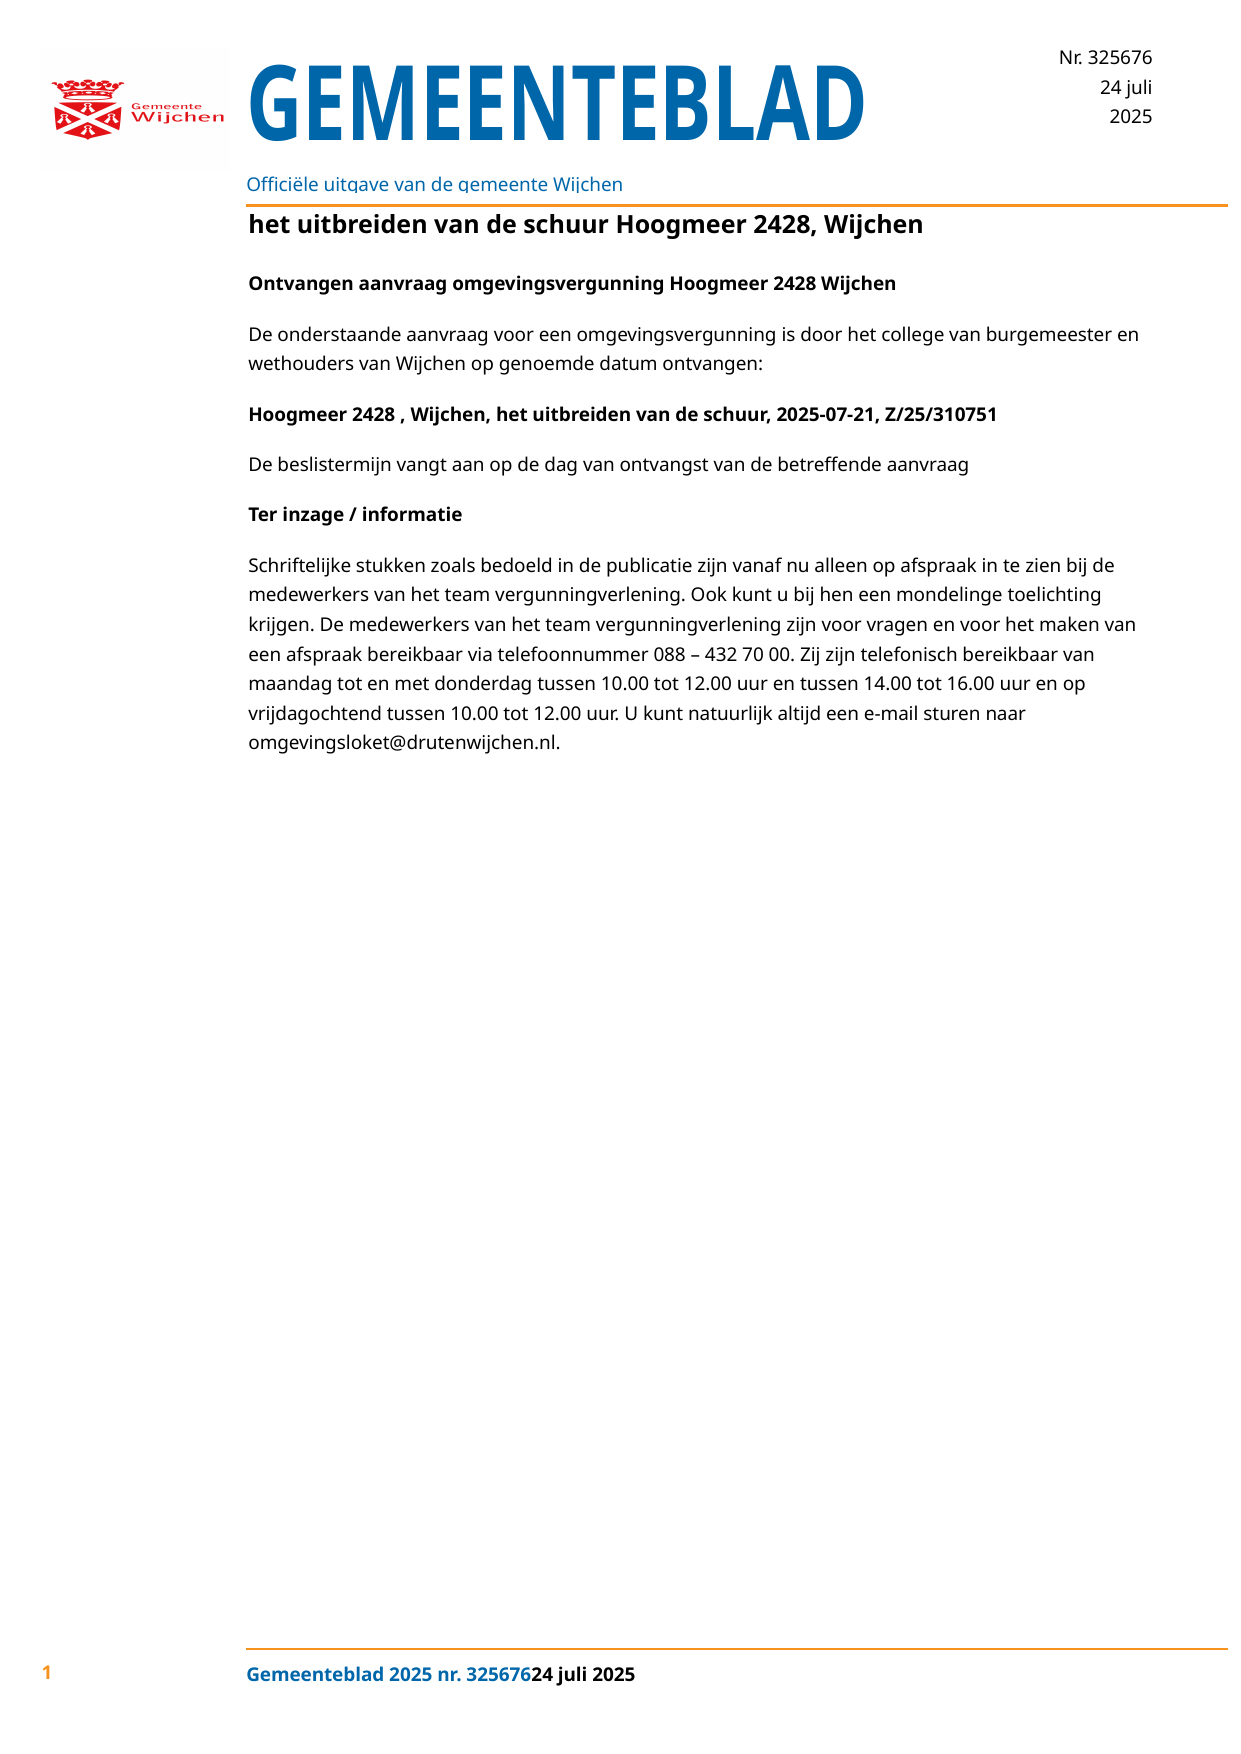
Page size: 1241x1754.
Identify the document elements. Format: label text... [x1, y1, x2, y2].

picture [41, 47, 231, 172]
text De onderstaande aanvraag voor een omgevingsvergunning is door het college van burgemeester en wethouders van Wijchen op genoemde datum ontvangen: [248, 321, 1152, 376]
text Schriftelijke stukken zoals bedoeld in de publicatie zijn vanaf nu alleen op afspraak in te zien bij de medewerkers van het team vergunningverlening. Ook kunt u bij hen een mondelinge toelichting krijgen. De medewerkers van het team vergunningverlening zijn voor vragen en voor het maken van een afspraak bereikbaar via telefoonnummer 088 – 432 70 00. Zij zijn telefonisch bereikbaar van maandag tot en met donderdag tussen 10.00 tot 12.00 uur en tussen 14.00 tot 16.00 uur en op vrijdagochtend tussen 10.00 tot 12.00 uur. U kunt natuurlijk altijd een e-mail sturen naar omgevingsloket@drutenwijchen.nl. [248, 552, 1152, 755]
text Hoogmeer 2428 , Wijchen, het uitbreiden van de schuur, 2025-07-21, Z/25/310751 [248, 401, 1152, 426]
text het uitbreiden van de schuur Hoogmeer 2428, Wijchen [248, 207, 1152, 241]
text Ter inzage / informatie [248, 502, 1152, 527]
text Ontvangen aanvraag omgevingsvergunning Hoogmeer 2428 Wijchen [248, 270, 1152, 296]
text De beslistermijn vangt aan op de dag van ontvangst van de betreffende aanvraag [248, 451, 1152, 477]
